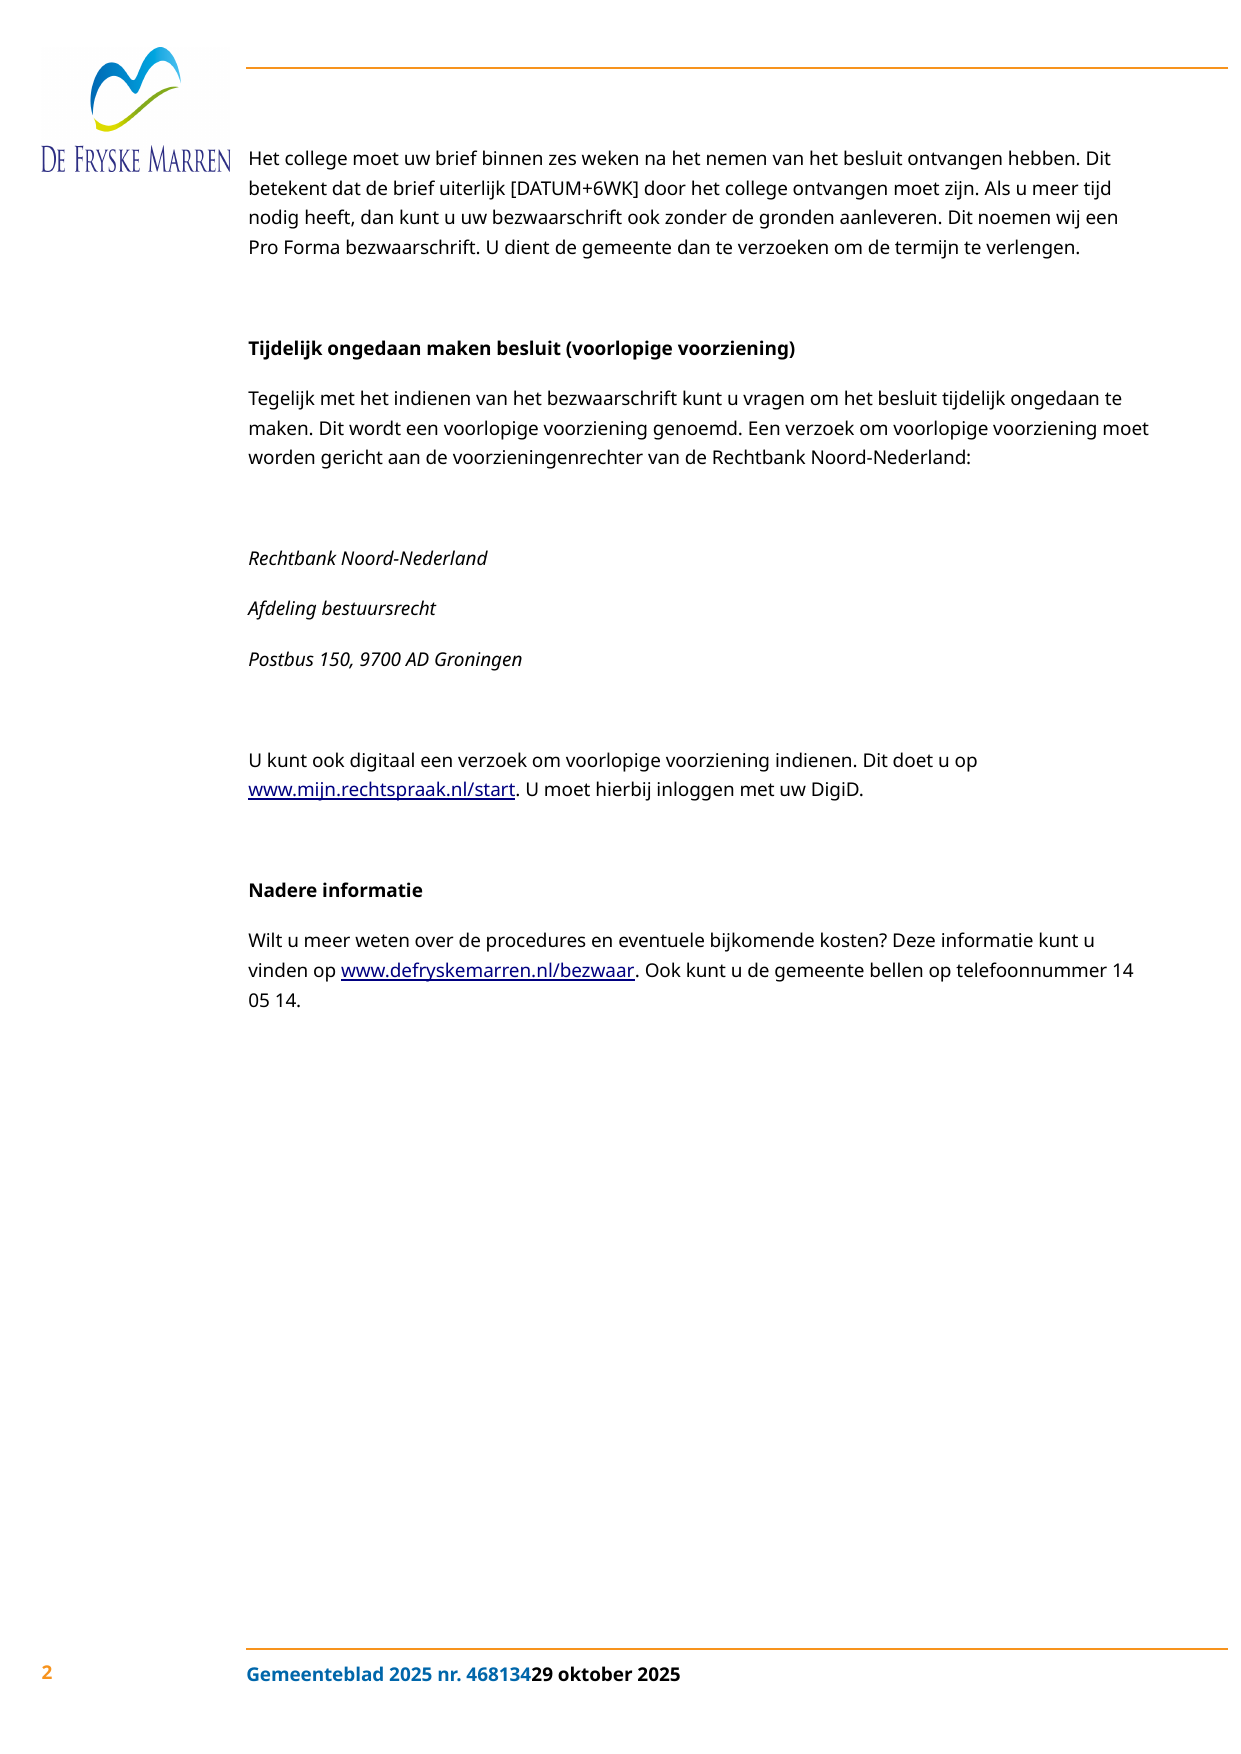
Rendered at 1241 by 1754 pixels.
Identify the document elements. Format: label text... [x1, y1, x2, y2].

picture [41, 47, 231, 172]
text Nadere informatie [248, 877, 1152, 903]
text Tijdelijk ongedaan maken besluit (voorlopige voorziening) [248, 335, 1152, 361]
text Wilt u meer weten over de procedures en eventuele bijkomende kosten? Deze informatie kunt u vinden op www.defryskemarren.nl/bezwaar. Ook kunt u de gemeente bellen op telefoonnummer 14 05 14. [248, 928, 1152, 1013]
text Het college moet uw brief binnen zes weken na het nemen van het besluit ontvangen hebben. Dit betekent dat de brief uiterlijk [DATUM+6WK] door het college ontvangen moet zijn. Als u meer tijd nodig heeft, dan kunt u uw bezwaarschrift ook zonder de gronden aanleveren. Dit noemen wij een Pro Forma bezwaarschrift. U dient de gemeente dan te verzoeken om de termijn te verlengen. [248, 145, 1152, 260]
text Rechtbank Noord-Nederland [248, 545, 1152, 571]
text U kunt ook digitaal een verzoek om voorlopige voorziening indienen. Dit doet u op www.mijn.rechtspraak.nl/start. U moet hierbij inloggen met uw DigiD. [248, 747, 1152, 802]
text Afdeling bestuursrecht [248, 596, 1152, 621]
text Postbus 150, 9700 AD Groningen [248, 646, 1152, 672]
text Tegelijk met het indienen van het bezwaarschrift kunt u vragen om het besluit tijdelijk ongedaan te maken. Dit wordt een voorlopige voorziening genoemd. Een verzoek om voorlopige voorziening moet worden gericht aan de voorzieningenrechter van de Rechtbank Noord-Nederland: [248, 385, 1152, 470]
